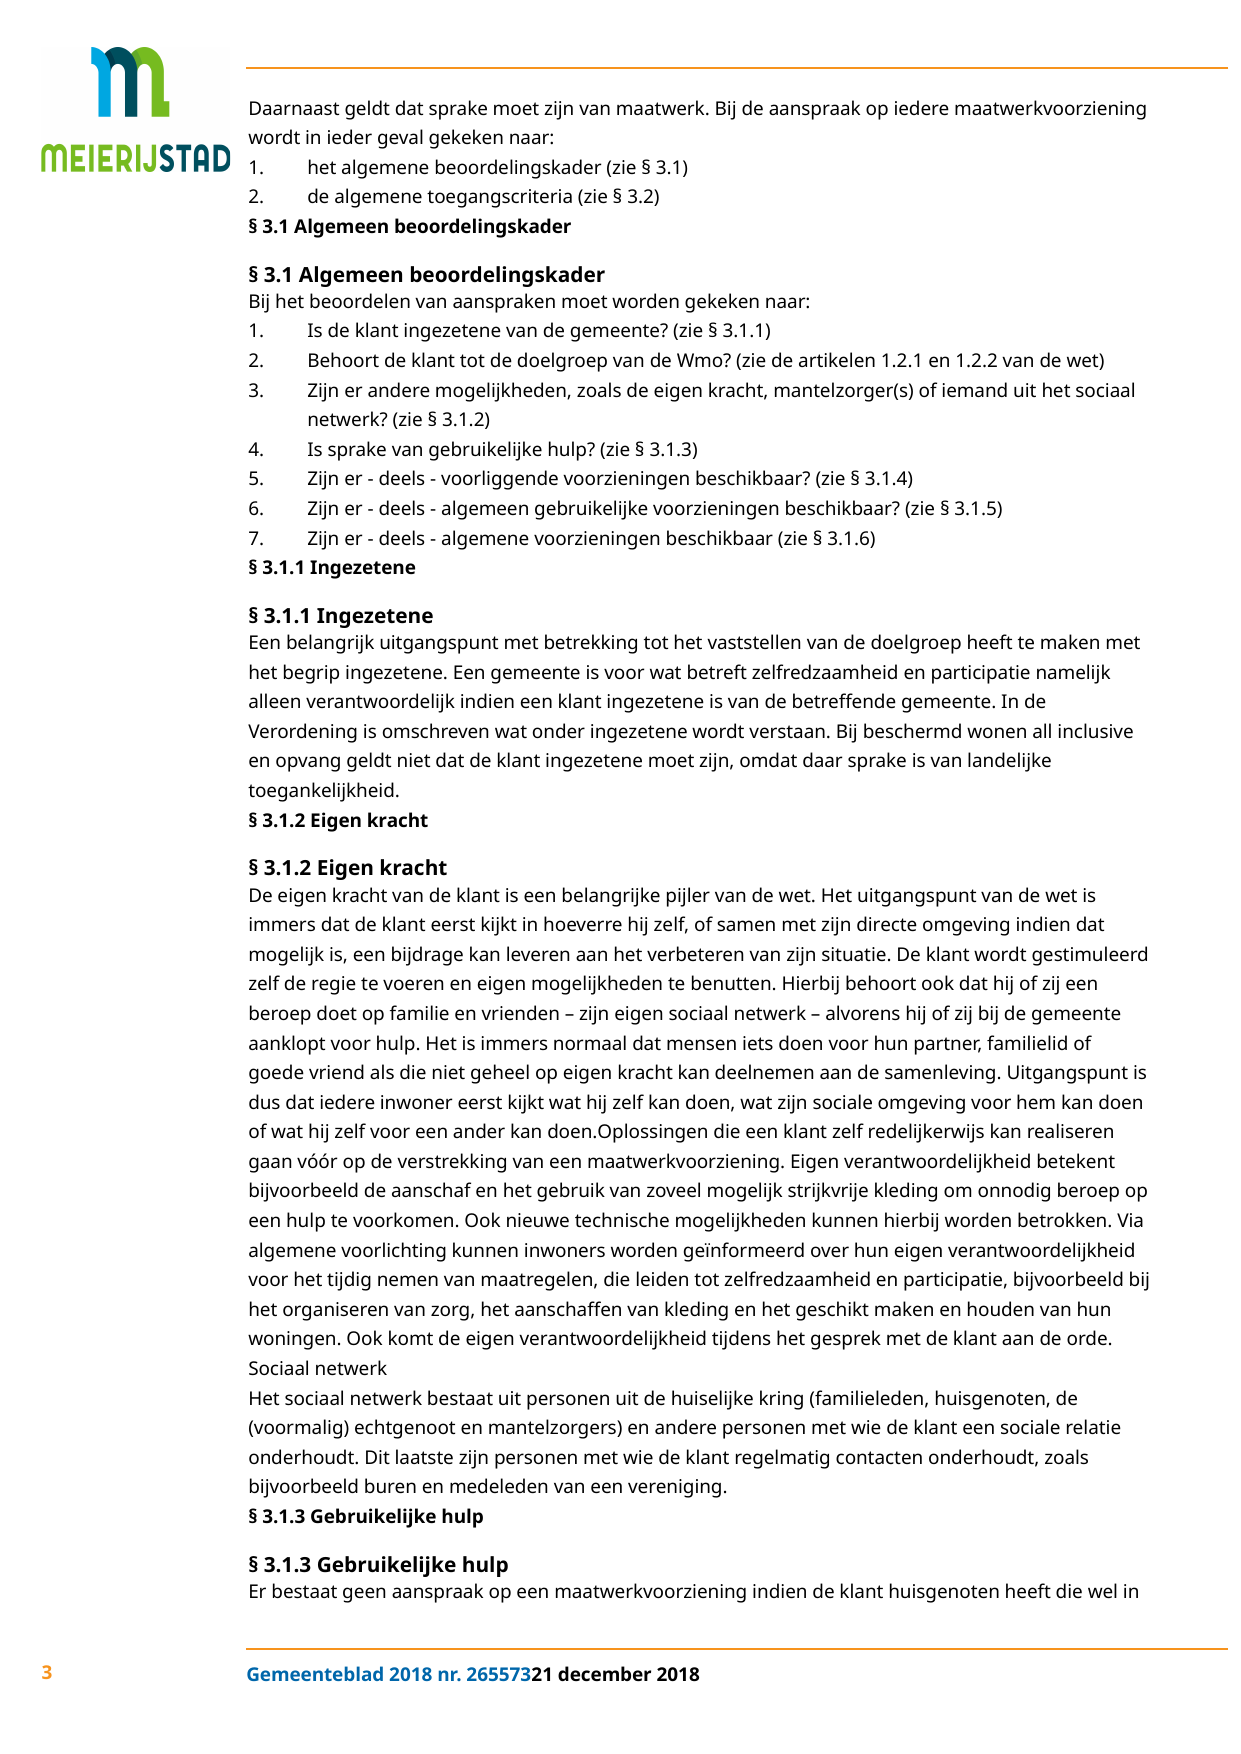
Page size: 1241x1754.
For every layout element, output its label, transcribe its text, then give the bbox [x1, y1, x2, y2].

list Is de klant ingezetene van de gemeente? (zie § 3.1.1) [248, 318, 1152, 343]
list Is sprake van gebruikelijke hulp? (zie § 3.1.3) [248, 436, 1152, 462]
text § 3.1.2 Eigen kracht [248, 853, 1152, 882]
text Er bestaat geen aanspraak op een maatwerkvoorziening indien de klant huisgenoten heeft die wel in [248, 1578, 1152, 1604]
text Daarnaast geldt dat sprake moet zijn van maatwerk. Bij de aanspraak op iedere maatwerkvoorziening wordt in ieder geval gekeken naar: [248, 95, 1152, 150]
text De eigen kracht van de klant is een belangrijke pijler van de wet. Het uitgangspunt van de wet is immers dat de klant eerst kijkt in hoeverre hij zelf, of samen met zijn directe omgeving indien dat mogelijk is, een bijdrage kan leveren aan het verbeteren van zijn situatie. De klant wordt gestimuleerd zelf de regie te voeren en eigen mogelijkheden te benutten. Hierbij behoort ook dat hij of zij een beroep doet op familie en vrienden – zijn eigen sociaal netwerk – alvorens hij of zij bij de gemeente aanklopt voor hulp. Het is immers normaal dat mensen iets doen voor hun partner, familielid of goede vriend als die niet geheel op eigen kracht kan deelnemen aan de samenleving. Uitgangspunt is dus dat iedere inwoner eerst kijkt wat hij zelf kan doen, wat zijn sociale omgeving voor hem kan doen of wat hij zelf voor een ander kan doen. Oplossingen die een klant zelf redelijkerwijs kan realiseren gaan vóór op de verstrekking van een maatwerkvoorziening. Eigen verantwoordelijkheid betekent bijvoorbeeld de aanschaf en het gebruik van zoveel mogelijk strijkvrije kleding om onnodig beroep op een hulp te voorkomen. Ook nieuwe technische mogelijkheden kunnen hierbij worden betrokken. Via algemene voorlichting kunnen inwoners worden geïnformeerd over hun eigen verantwoordelijkheid voor het tijdig nemen van maatregelen, die leiden tot zelfredzaamheid en participatie, bijvoorbeeld bij het organiseren van zorg, het aanschaffen van kleding en het geschikt maken en houden van hun woningen. Ook komt de eigen verantwoordelijkheid tijdens het gesprek met de klant aan de orde. [248, 882, 1152, 1351]
text Een belangrijk uitgangspunt met betrekking tot het vaststellen van de doelgroep heeft te maken met het begrip ingezetene. Een gemeente is voor wat betreft zelfredzaamheid en participatie namelijk alleen verantwoordelijk indien een klant ingezetene is van de betreffende gemeente. In de Verordening is omschreven wat onder ingezetene wordt verstaan. Bij beschermd wonen all inclusive en opvang geldt niet dat de klant ingezetene moet zijn, omdat daar sprake is van landelijke toegankelijkheid. [248, 629, 1152, 803]
list Zijn er - deels - algemeen gebruikelijke voorzieningen beschikbaar? (zie § 3.1.5) [248, 495, 1152, 521]
text § 3.1.1 Ingezetene [248, 554, 1152, 580]
text § 3.1.3 Gebruikelijke hulp [248, 1503, 1152, 1529]
text Bij het beoordelen van aanspraken moet worden gekeken naar: [248, 288, 1152, 314]
text § 3.1.3 Gebruikelijke hulp [248, 1550, 1152, 1578]
text Sociaal netwerk [248, 1355, 1152, 1381]
text § 3.1.1 Ingezetene [248, 601, 1152, 629]
text Het sociaal netwerk bestaat uit personen uit de huiselijke kring (familieleden, huisgenoten, de (voormalig) echtgenoot en mantelzorgers) en andere personen met wie de klant een sociale relatie onderhoudt. Dit laatste zijn personen met wie de klant regelmatig contacten onderhoudt, zoals bijvoorbeeld buren en medeleden van een vereniging. [248, 1385, 1152, 1499]
list Zijn er - deels - voorliggende voorzieningen beschikbaar? (zie § 3.1.4) [248, 466, 1152, 491]
list Zijn er - deels - algemene voorzieningen beschikbaar (zie § 3.1.6) [248, 525, 1152, 551]
list de algemene toegangscriteria (zie § 3.2) [248, 183, 1152, 209]
picture [41, 47, 231, 172]
text § 3.1 Algemeen beoordelingskader [248, 213, 1152, 239]
text § 3.1 Algemeen beoordelingskader [248, 260, 1152, 288]
list het algemene beoordelingskader (zie § 3.1) [248, 154, 1152, 180]
list Behoort de klant tot de doelgroep van de Wmo? (zie de artikelen 1.2.1 en 1.2.2 van de wet) [248, 347, 1152, 373]
text § 3.1.2 Eigen kracht [248, 807, 1152, 833]
list Zijn er andere mogelijkheden, zoals de eigen kracht, mantelzorger(s) of iemand uit het sociaal netwerk? (zie § 3.1.2) [248, 377, 1152, 432]
